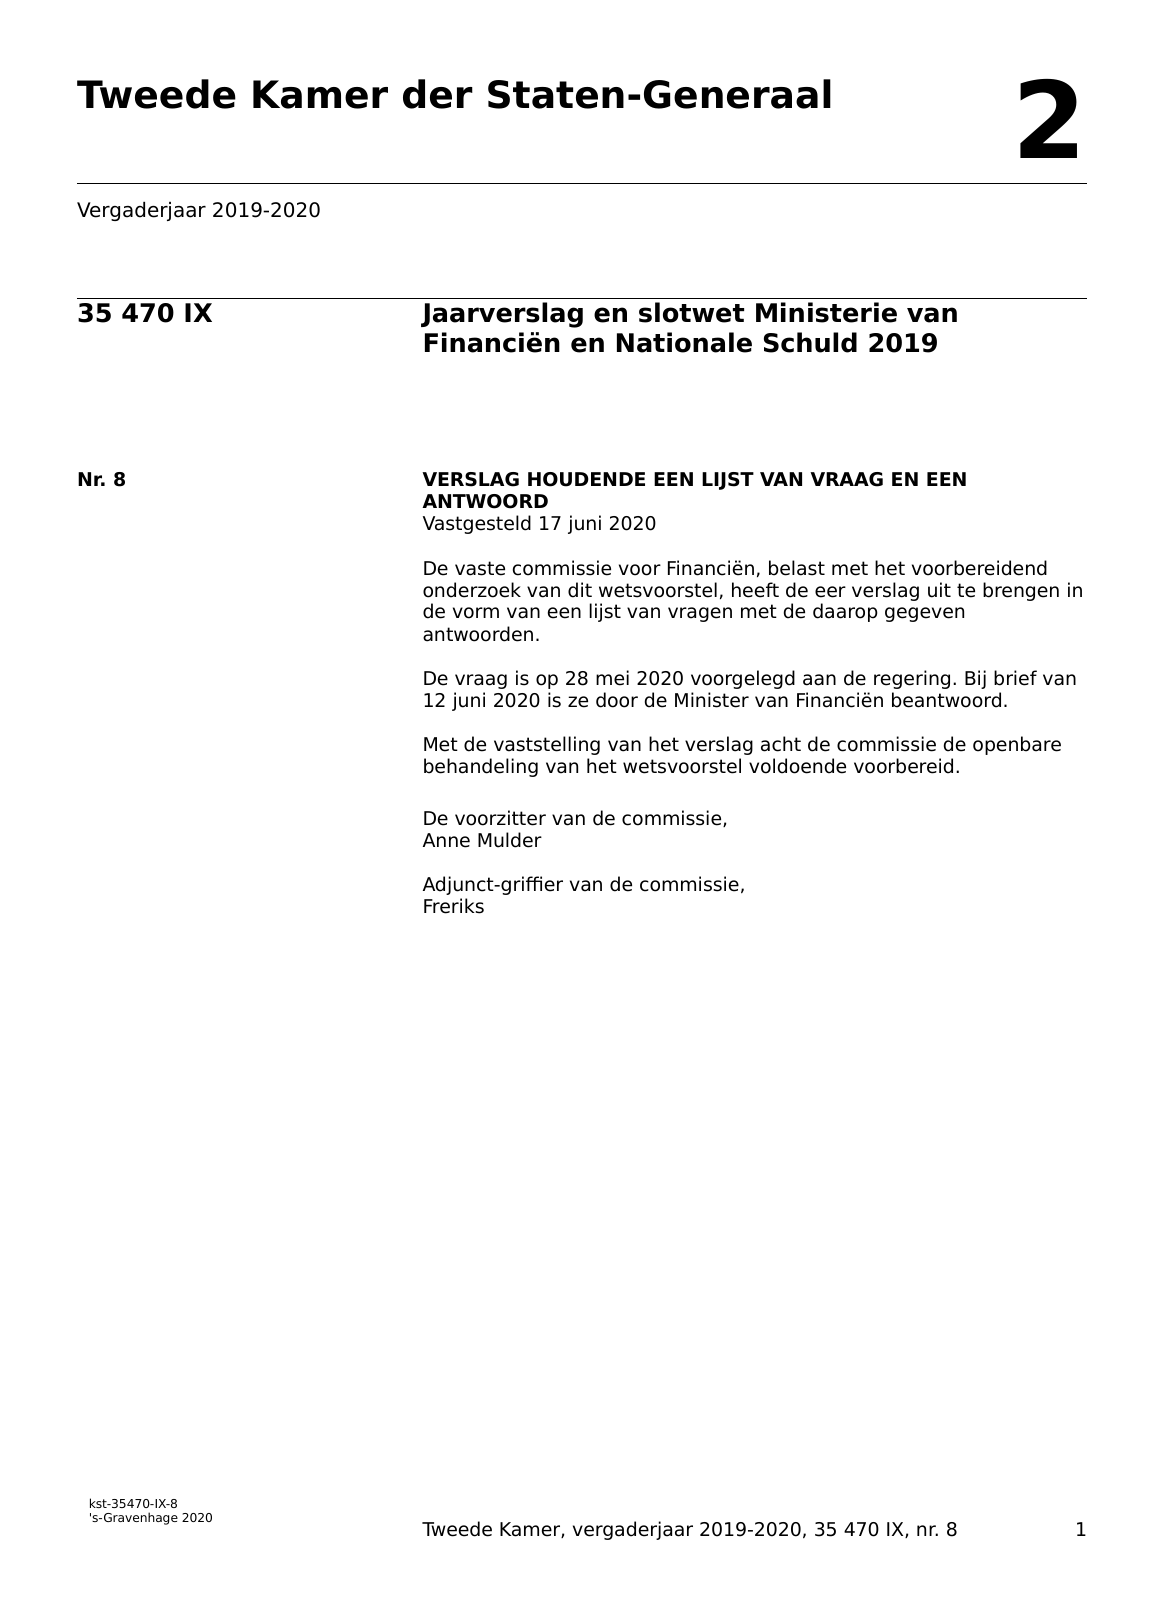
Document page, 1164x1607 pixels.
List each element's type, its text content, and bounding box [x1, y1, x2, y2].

text kst-35470-IX-8 [88, 1497, 323, 1511]
text 's-Gravenhage 2020 [88, 1511, 323, 1525]
text Met de vaststelling van het verslag acht de commissie de openbare behandeling van het wetsvoorstel voldoende voorbereid. [422, 734, 1087, 778]
text De voorzitter van de commissie, Anne Mulder [422, 808, 1087, 852]
text De vaste commissie voor Financiën, belast met het voorbereidend onderzoek van dit wetsvoorstel, heeft de eer verslag uit te brengen in de vorm van een lijst van vragen met de daarop gegeven antwoorden. [422, 557, 1087, 645]
text De vraag is op 28 mei 2020 voorgelegd aan de regering. Bij brief van 12 juni 2020 is ze door de Minister van Financiën beantwoord. [422, 668, 1087, 712]
subtitle 35 470 IX Jaarverslag en slotwet Ministerie van Financiën en Nationale Schuld 2019 [77, 299, 1087, 358]
table_header 2 [886, 59, 1087, 183]
subtitle Nr. 8 VERSLAG HOUDENDE EEN LIJST VAN VRAAG EN EEN ANTWOORD [77, 469, 1087, 513]
text Adjunct-griffier van de commissie, Freriks [422, 874, 1087, 918]
text Vastgesteld 17 juni 2020 [422, 513, 1087, 535]
table_cell Vergaderjaar 2019-2020 [77, 184, 1087, 298]
table_header Tweede Kamer der Staten-Generaal [77, 59, 886, 183]
